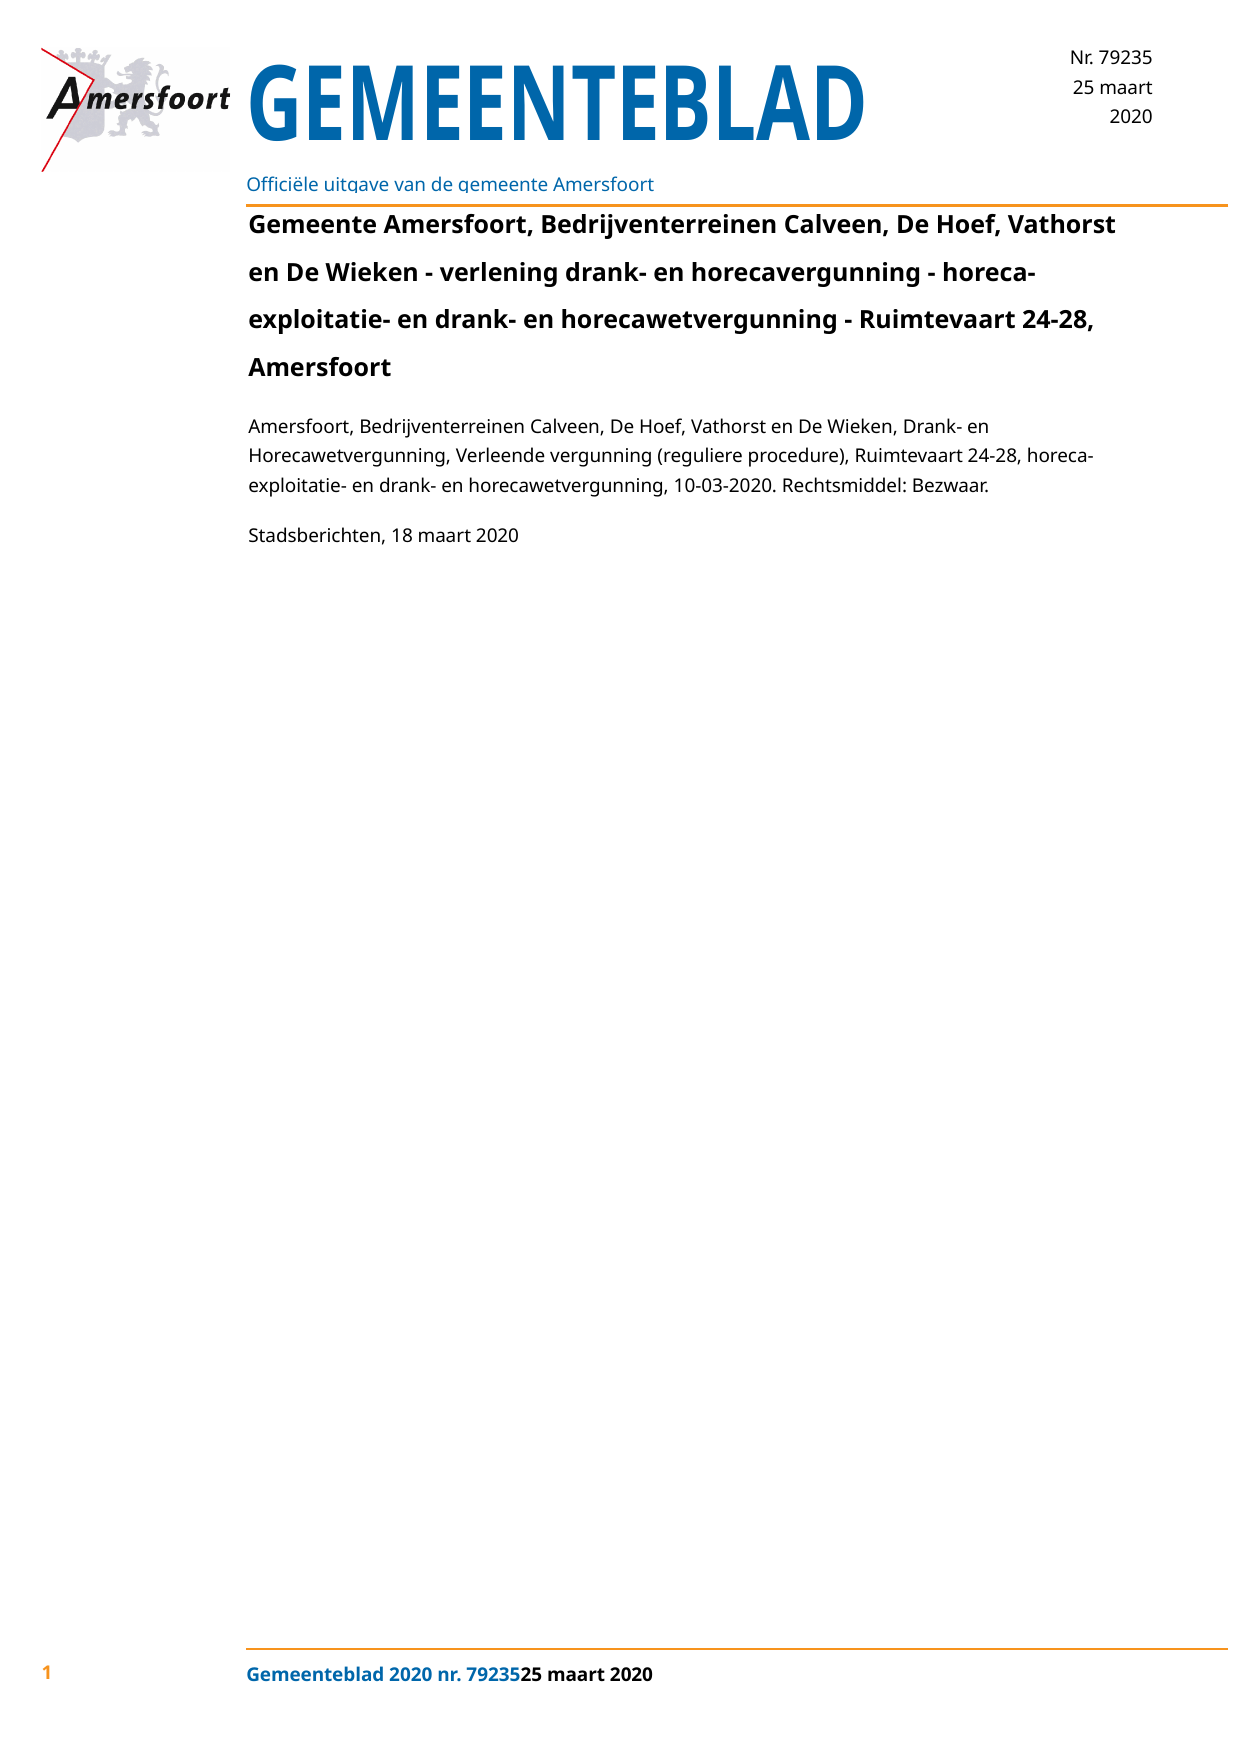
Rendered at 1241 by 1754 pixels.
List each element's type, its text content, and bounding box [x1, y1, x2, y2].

text Stadsberichten, 18 maart 2020 [248, 523, 1152, 548]
text Amersfoort, Bedrijventerreinen Calveen, De Hoef, Vathorst en De Wieken, Drank- en Horecawetvergunning, Verleende vergunning (reguliere procedure), Ruimtevaart 24-28, horeca-exploitatie- en drank- en horecawetvergunning, 10-03-2020. Rechtsmiddel: Bezwaar. [248, 413, 1152, 498]
picture [41, 47, 231, 172]
text Gemeente Amersfoort, Bedrijventerreinen Calveen, De Hoef, Vathorst en De Wieken - verlening drank- en horecavergunning - horeca-exploitatie- en drank- en horecawetvergunning - Ruimtevaart 24-28, Amersfoort [248, 207, 1152, 384]
